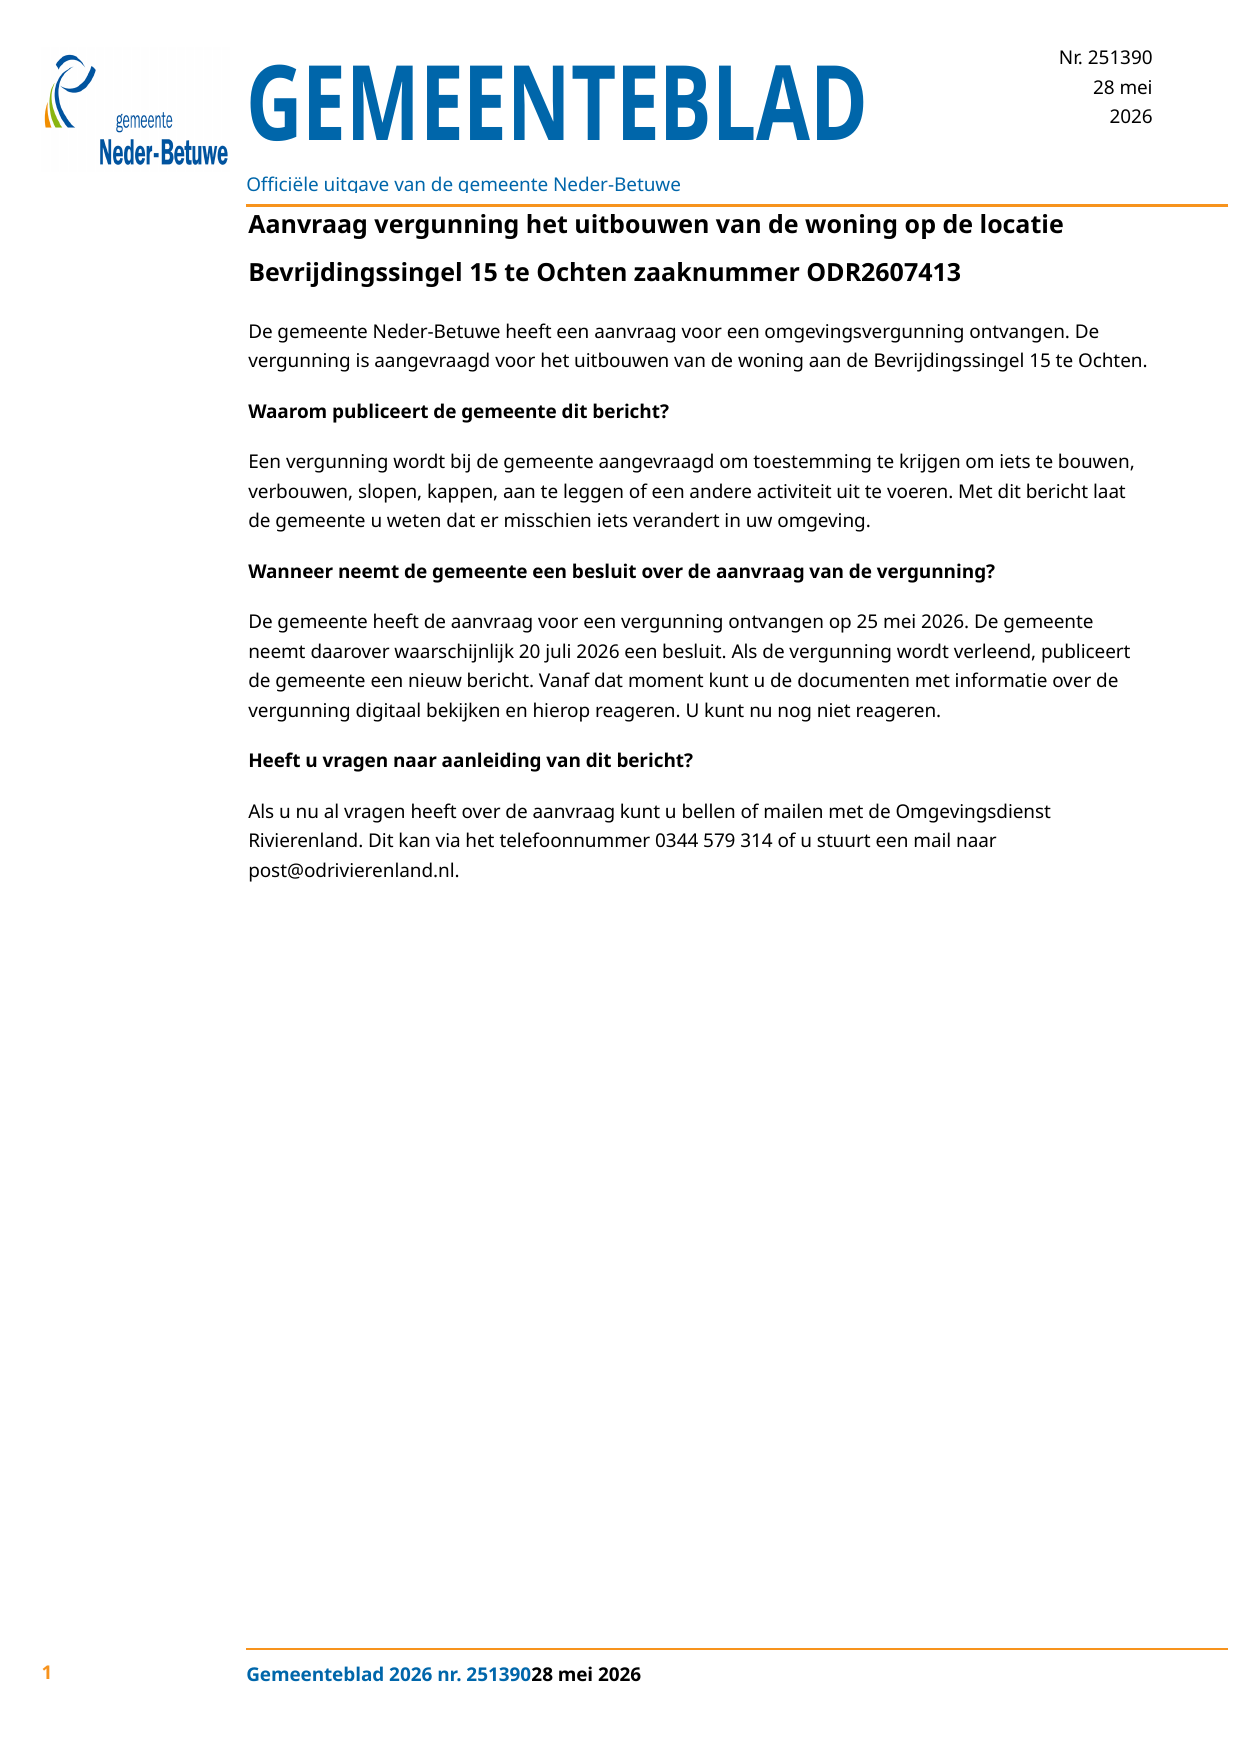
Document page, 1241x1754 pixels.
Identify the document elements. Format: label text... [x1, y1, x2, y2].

text Aanvraag vergunning het uitbouwen van de woning op de locatie Bevrijdingssingel 15 te Ochten zaaknummer ODR2607413 [248, 207, 1152, 288]
text Heeft u vragen naar aanleiding van dit bericht? [248, 747, 1152, 773]
text De gemeente heeft de aanvraag voor een vergunning ontvangen op 25 mei 2026. De gemeente neemt daarover waarschijnlijk 20 juli 2026 een besluit. Als de vergunning wordt verleend, publiceert de gemeente een nieuw bericht. Vanaf dat moment kunt u de documenten met informatie over de vergunning digitaal bekijken en hierop reageren. U kunt nu nog niet reageren. [248, 608, 1152, 723]
text Een vergunning wordt bij de gemeente aangevraagd om toestemming te krijgen om iets te bouwen, verbouwen, slopen, kappen, aan te leggen of een andere activiteit uit te voeren. Met dit bericht laat de gemeente u weten dat er misschien iets verandert in uw omgeving. [248, 448, 1152, 533]
text Waarom publiceert de gemeente dit bericht? [248, 398, 1152, 424]
picture [41, 47, 231, 172]
text De gemeente Neder-Betuwe heeft een aanvraag voor een omgevingsvergunning ontvangen. De vergunning is aangevraagd voor het uitbouwen van de woning aan de Bevrijdingssingel 15 te Ochten. [248, 318, 1152, 373]
text Als u nu al vragen heeft over de aanvraag kunt u bellen of mailen met de Omgevingsdienst Rivierenland. Dit kan via het telefoonnummer 0344 579 314 of u stuurt een mail naar post@odrivierenland.nl. [248, 798, 1152, 883]
text Wanneer neemt de gemeente een besluit over de aanvraag van de vergunning? [248, 558, 1152, 584]
